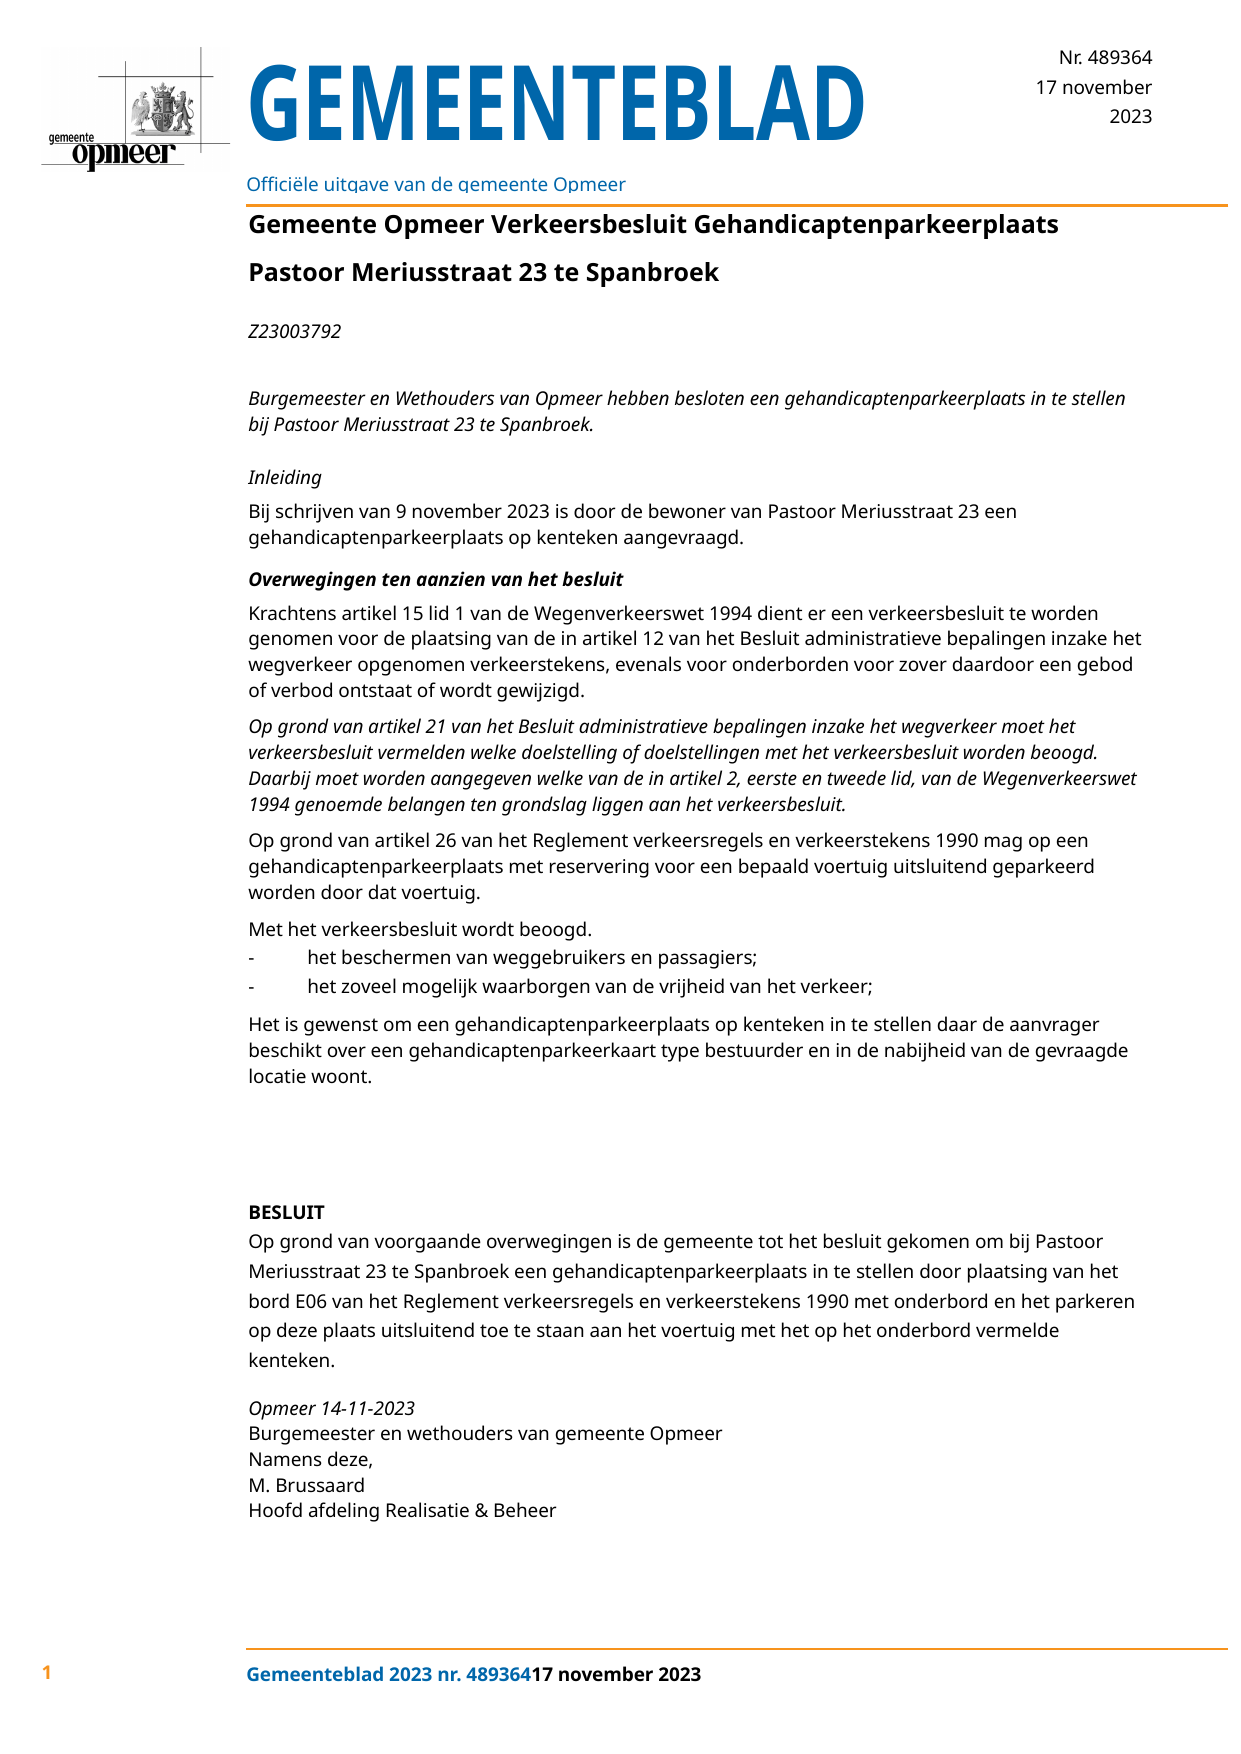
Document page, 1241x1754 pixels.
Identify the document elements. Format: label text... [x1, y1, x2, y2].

text Gemeente Opmeer Verkeersbesluit Gehandicaptenparkeerplaats Pastoor Meriusstraat 23 te Spanbroek [248, 207, 1152, 288]
list het zoveel mogelijk waarborgen van de vrijheid van het verkeer; [248, 974, 1152, 999]
text Overwegingen ten aanzien van het besluit [248, 566, 1152, 592]
text Burgemeester en wethouders van gemeente Opmeer [248, 1421, 1152, 1446]
text Op grond van artikel 21 van het Besluit administratieve bepalingen inzake het wegverkeer moet het verkeersbesluit vermelden welke doelstelling of doelstellingen met het verkeersbesluit worden beoogd. Daarbij moet worden aangegeven welke van de in artikel 2, eerste en tweede lid, van de Wegenverkeerswet 1994 genoemde belangen ten grondslag liggen aan het verkeersbesluit. [248, 714, 1152, 817]
text Z23003792 [248, 318, 1152, 344]
text Bij schrijven van 9 november 2023 is door de bewoner van Pastoor Meriusstraat 23 een gehandicaptenparkeerplaats op kenteken aangevraagd. [248, 498, 1152, 550]
text BESLUIT [248, 1199, 1152, 1225]
text Krachtens artikel 15 lid 1 van de Wegenverkeerswet 1994 dient er een verkeersbesluit te worden genomen voor de plaatsing van de in artikel 12 van het Besluit administratieve bepalingen inzake het wegverkeer opgenomen verkeerstekens, evenals voor onderborden voor zover daardoor een gebod of verbod ontstaat of wordt gewijzigd. [248, 600, 1152, 703]
text Met het verkeersbesluit wordt beoogd. [248, 916, 1152, 941]
text M. Brussaard [248, 1472, 1152, 1498]
text Het is gewenst om een gehandicaptenparkeerplaats op kenteken in te stellen daar de aanvrager beschikt over een gehandicaptenparkeerkaart type bestuurder en in de nabijheid van de gevraagde locatie woont. [248, 1012, 1152, 1089]
text Hoofd afdeling Realisatie & Beheer [248, 1498, 1152, 1523]
text Burgemeester en Wethouders van Opmeer hebben besloten een gehandicaptenparkeerplaats in te stellen bij Pastoor Meriusstraat 23 te Spanbroek. [248, 386, 1152, 437]
text Op grond van voorgaande overwegingen is de gemeente tot het besluit gekomen om bij Pastoor Meriusstraat 23 te Spanbroek een gehandicaptenparkeerplaats in te stellen door plaatsing van het bord E06 van het Reglement verkeersregels en verkeerstekens 1990 met onderbord en het parkeren op deze plaats uitsluitend toe te staan aan het voertuig met het op het onderbord vermelde kenteken. [248, 1229, 1152, 1373]
text Namens deze, [248, 1446, 1152, 1472]
picture [41, 47, 231, 172]
text Opmeer 14-11-2023 [248, 1395, 1152, 1421]
list het beschermen van weggebruikers en passagiers; [248, 944, 1152, 970]
text Inleiding [248, 464, 1152, 490]
text Op grond van artikel 26 van het Reglement verkeersregels en verkeerstekens 1990 mag op een gehandicaptenparkeerplaats met reservering voor een bepaald voertuig uitsluitend geparkeerd worden door dat voertuig. [248, 828, 1152, 905]
